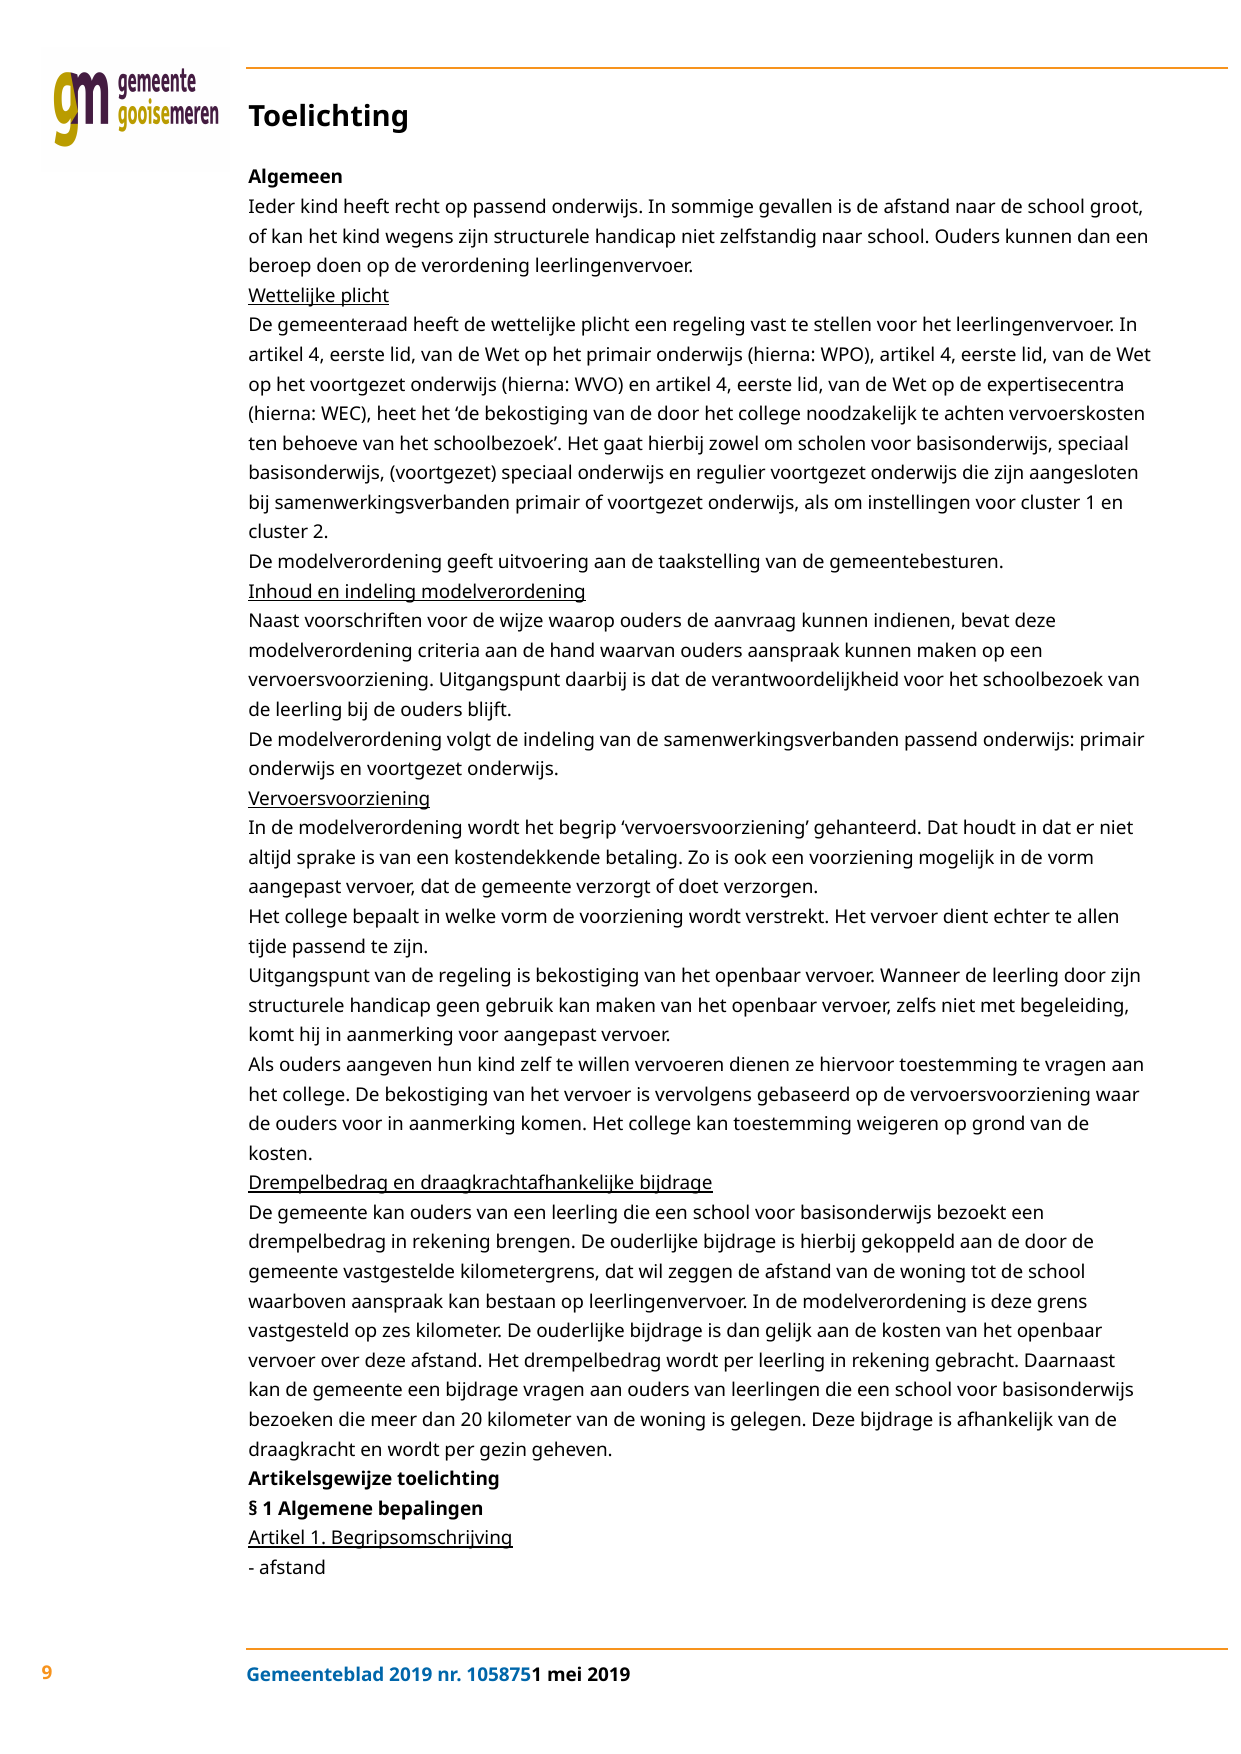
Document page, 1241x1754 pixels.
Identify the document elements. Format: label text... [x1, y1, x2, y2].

text Uitgangspunt van de regeling is bekostiging van het openbaar vervoer. Wanneer de leerling door zijn structurele handicap geen gebruik kan maken van het openbaar vervoer, zelfs niet met begeleiding, komt hij in aanmerking voor aangepast vervoer. [248, 962, 1152, 1047]
text Vervoersvoorziening [248, 785, 1152, 811]
text Inhoud en indeling modelverordening [248, 578, 1152, 603]
text Artikel 1. Begripsomschrijving [248, 1524, 1152, 1550]
text Het college bepaalt in welke vorm de voorziening wordt verstrekt. Het vervoer dient echter te allen tijde passend te zijn. [248, 903, 1152, 958]
text Als ouders aangeven hun kind zelf te willen vervoeren dienen ze hiervoor toestemming te vragen aan het college. De bekostiging van het vervoer is vervolgens gebaseerd op de vervoersvoorziening waar de ouders voor in aanmerking komen. Het college kan toestemming weigeren op grond van de kosten. [248, 1051, 1152, 1166]
text De modelverordening volgt de indeling van de samenwerkingsverbanden passend onderwijs: primair onderwijs en voortgezet onderwijs. [248, 726, 1152, 781]
text § 1 Algemene bepalingen [248, 1495, 1152, 1521]
picture [41, 47, 231, 172]
text Wettelijke plicht [248, 282, 1152, 308]
text Algemeen [248, 164, 1152, 189]
text De gemeenteraad heeft de wettelijke plicht een regeling vast te stellen voor het leerlingenvervoer. In artikel 4, eerste lid, van de Wet op het primair onderwijs (hierna: WPO), artikel 4, eerste lid, van de Wet op het voortgezet onderwijs (hierna: WVO) en artikel 4, eerste lid, van de Wet op de expertisecentra (hierna: WEC), heet het ‘de bekostiging van de door het college noodzakelijk te achten vervoerskosten ten behoeve van het schoolbezoek’. Het gaat hierbij zowel om scholen voor basisonderwijs, speciaal basisonderwijs, (voortgezet) speciaal onderwijs en regulier voortgezet onderwijs die zijn aangesloten bij samenwerkingsverbanden primair of voortgezet onderwijs, als om instellingen voor cluster 1 en cluster 2. [248, 312, 1152, 544]
text Drempelbedrag en draagkrachtafhankelijke bijdrage [248, 1169, 1152, 1195]
text In de modelverordening wordt het begrip ‘vervoersvoorziening’ gehanteerd. Dat houdt in dat er niet altijd sprake is van een kostendekkende betaling. Zo is ook een voorziening mogelijk in de vorm aangepast vervoer, dat de gemeente verzorgt of doet verzorgen. [248, 814, 1152, 899]
text De gemeente kan ouders van een leerling die een school voor basisonderwijs bezoekt een drempelbedrag in rekening brengen. De ouderlijke bijdrage is hierbij gekoppeld aan de door de gemeente vastgestelde kilometergrens, dat wil zeggen de afstand van de woning tot de school waarboven aanspraak kan bestaan op leerlingenvervoer. In de modelverordening is deze grens vastgesteld op zes kilometer. De ouderlijke bijdrage is dan gelijk aan de kosten van het openbaar vervoer over deze afstand. Het drempelbedrag wordt per leerling in rekening gebracht. Daarnaast kan de gemeente een bijdrage vragen aan ouders van leerlingen die een school voor basisonderwijs bezoeken die meer dan 20 kilometer van de woning is gelegen. Deze bijdrage is afhankelijk van de draagkracht en wordt per gezin geheven. [248, 1199, 1152, 1461]
text - afstand [248, 1554, 1152, 1580]
text Ieder kind heeft recht op passend onderwijs. In sommige gevallen is de afstand naar de school groot, of kan het kind wegens zijn structurele handicap niet zelfstandig naar school. Ouders kunnen dan een beroep doen op de verordening leerlingenvervoer. [248, 193, 1152, 278]
text De modelverordening geeft uitvoering aan de taakstelling van de gemeentebesturen. [248, 548, 1152, 574]
text Toelichting [248, 95, 1152, 134]
text Artikelsgewijze toelichting [248, 1465, 1152, 1491]
text Naast voorschriften voor de wijze waarop ouders de aanvraag kunnen indienen, bevat deze modelverordening criteria aan de hand waarvan ouders aanspraak kunnen maken op een vervoersvoorziening. Uitgangspunt daarbij is dat de verantwoordelijkheid voor het schoolbezoek van de leerling bij de ouders blijft. [248, 607, 1152, 722]
